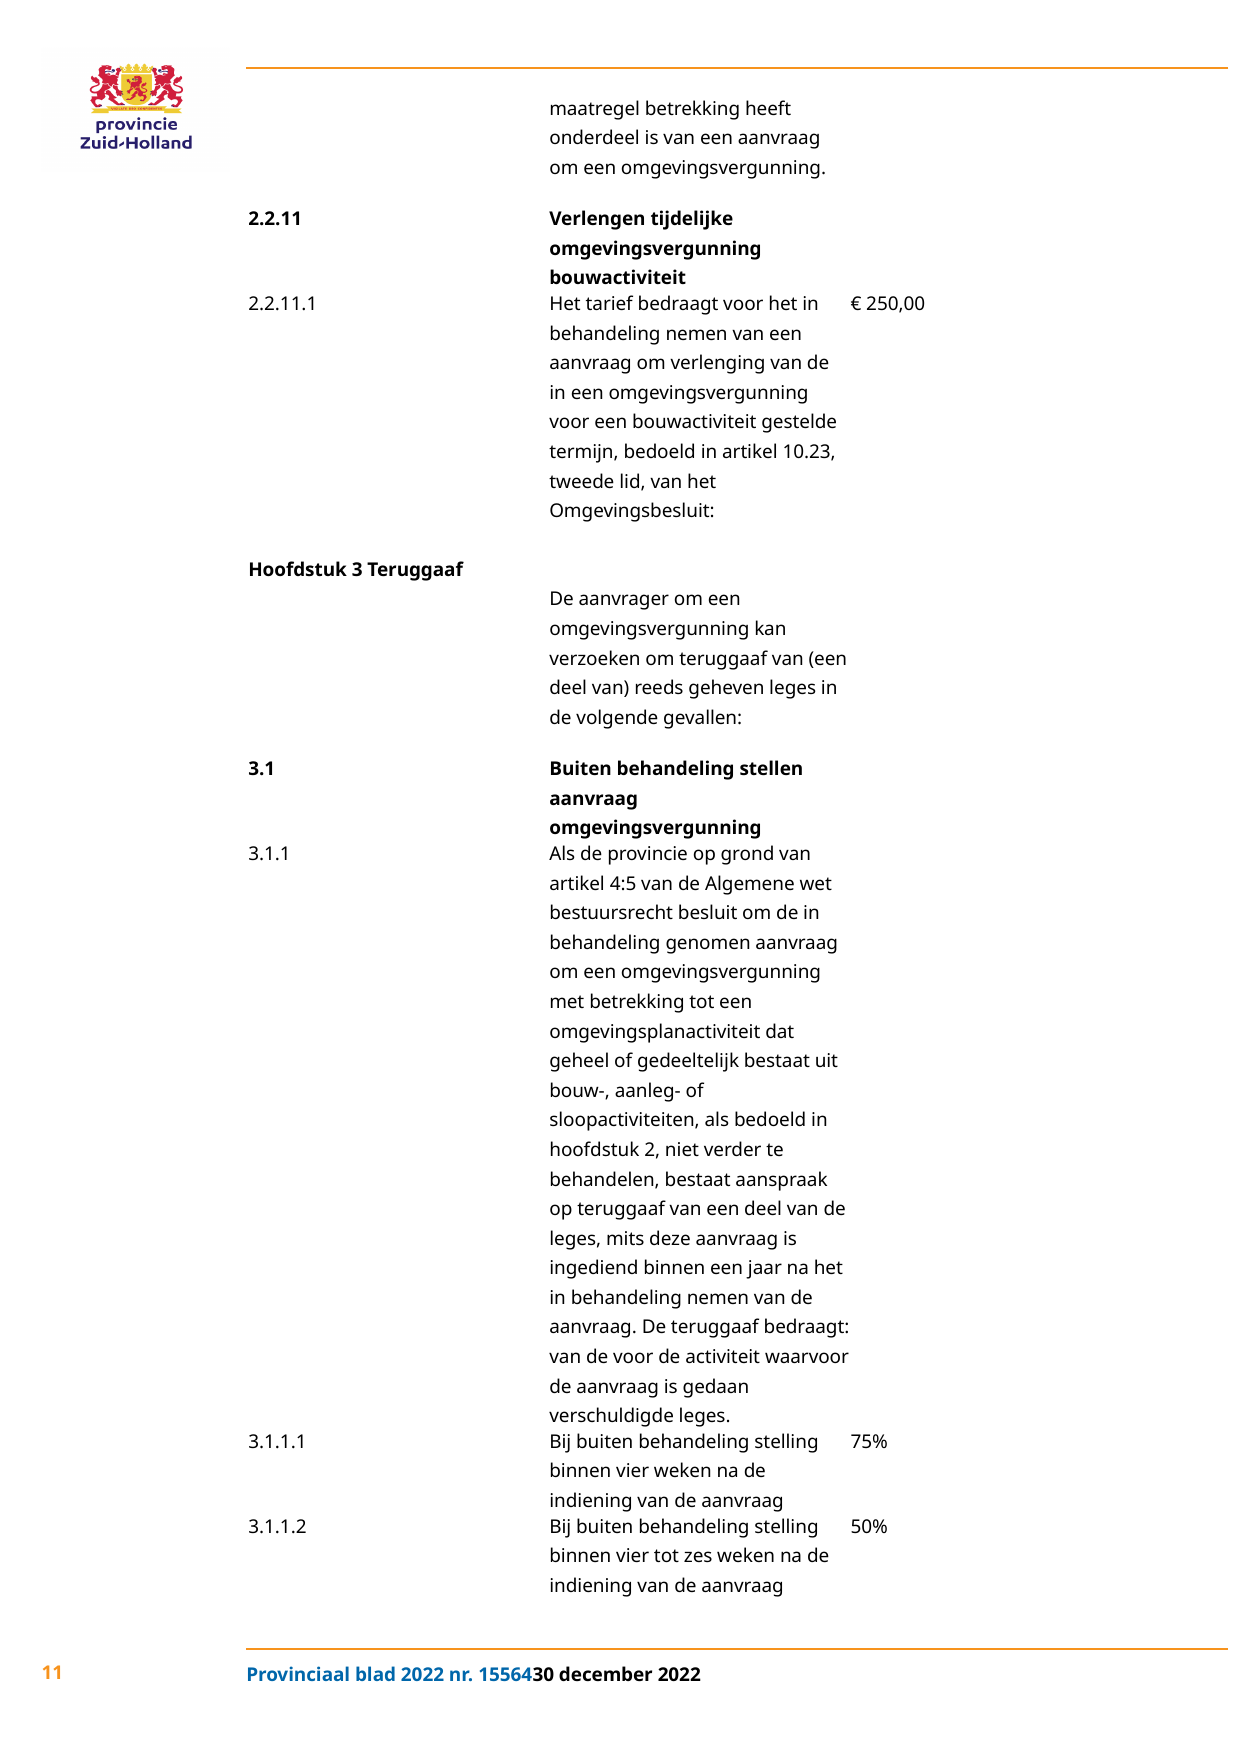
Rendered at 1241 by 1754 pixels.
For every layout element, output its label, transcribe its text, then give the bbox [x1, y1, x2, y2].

table_cell Het tarief bedraagt voor het in behandeling nemen van een aanvraag om verlenging van de in een omgevingsvergunning voor een bouwactiviteit gestelde termijn, bedoeld in artikel 10.23, tweede lid, van het Omgevingsbesluit: [549, 290, 850, 523]
table_cell 2.2.11 [248, 205, 549, 290]
table_cell 75% [850, 1428, 1152, 1513]
table_cell 3.1.1.2 [248, 1513, 549, 1598]
table_cell [850, 840, 1152, 1428]
table_cell [549, 180, 850, 205]
table_cell Als de provincie op grond van artikel 4:5 van de Algemene wet bestuursrecht besluit om de in behandeling genomen aanvraag om een omgevingsvergunning met betrekking tot een omgevingsplanactiviteit dat geheel of gedeeltelijk bestaat uit bouw-, aanleg- of sloopactiviteiten, als bedoeld in hoofdstuk 2, niet verder te behandelen, bestaat aanspraak op teruggaaf van een deel van de leges, mits deze aanvraag is ingediend binnen een jaar na het in behandeling nemen van de aanvraag. De teruggaaf bedraagt: van de voor de activiteit waarvoor de aanvraag is gedaan verschuldigde leges. [549, 840, 850, 1428]
table_header De aanvrager om een omgevingsvergunning kan verzoeken om teruggaaf van (een deel van) reeds geheven leges in de volgende gevallen: [549, 586, 850, 730]
table_header [850, 586, 1152, 730]
picture [41, 47, 231, 172]
table_cell maatregel betrekking heeft onderdeel is van een aanvraag om een omgevingsvergunning. [549, 95, 850, 180]
table_cell [850, 755, 1152, 840]
text Hoofdstuk 3 Teruggaaf [248, 556, 1152, 582]
table_cell [850, 730, 1152, 755]
table_cell 3.1.1 [248, 840, 549, 1428]
table_cell Buiten behandeling stellen aanvraag omgevingsvergunning [549, 755, 850, 840]
table_cell Bij buiten behandeling stelling binnen vier weken na de indiening van de aanvraag [549, 1428, 850, 1513]
table_cell Verlengen tijdelijke omgevingsvergunning bouwactiviteit [549, 205, 850, 290]
table_cell Bij buiten behandeling stelling binnen vier tot zes weken na de indiening van de aanvraag [549, 1513, 850, 1598]
table_cell [248, 180, 549, 205]
table_cell 3.1 [248, 755, 549, 840]
table_cell [549, 730, 850, 755]
table_cell 2.2.11.1 [248, 290, 549, 523]
table_header [248, 586, 549, 730]
table_cell [850, 95, 1152, 180]
table_cell 50% [850, 1513, 1152, 1598]
table_cell 3.1.1.1 [248, 1428, 549, 1513]
table_cell [248, 730, 549, 755]
table_cell [850, 180, 1152, 205]
table_cell [248, 95, 549, 180]
table_cell € 250,00 [850, 290, 1152, 523]
table_cell [850, 205, 1152, 290]
